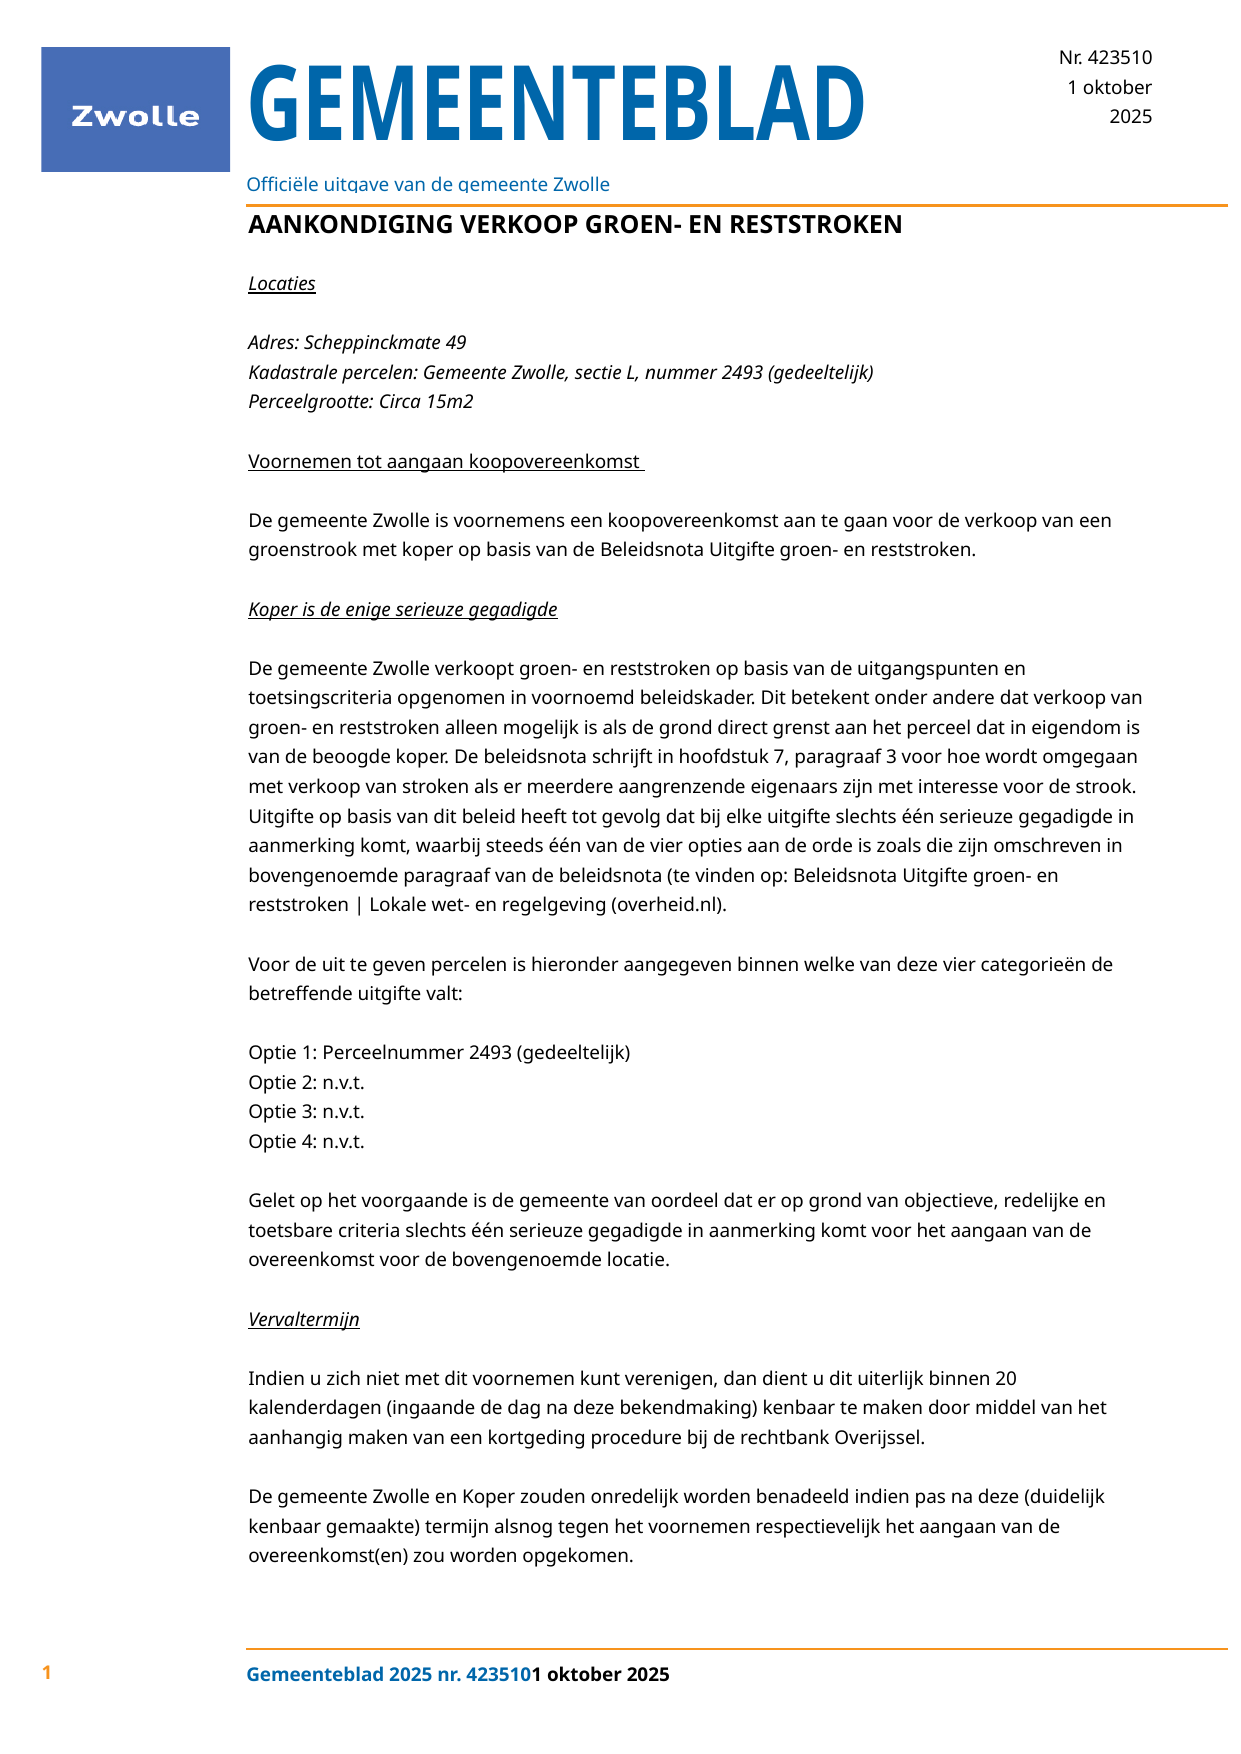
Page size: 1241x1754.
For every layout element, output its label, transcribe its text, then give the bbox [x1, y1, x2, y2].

text Kadastrale percelen: Gemeente Zwolle, sectie L, nummer 2493 (gedeeltelijk) [248, 359, 1152, 385]
text Koper is de enige serieuze gegadigde [248, 596, 1152, 621]
text Gelet op het voorgaande is de gemeente van oordeel dat er op grond van objectieve, redelijke en toetsbare criteria slechts één serieuze gegadigde in aanmerking komt voor het aangaan van de overeenkomst voor de bovengenoemde locatie. [248, 1187, 1152, 1272]
picture [41, 47, 231, 172]
text Optie 4: n.v.t. [248, 1128, 1152, 1154]
text De gemeente Zwolle verkoopt groen- en reststroken op basis van de uitgangspunten en toetsingscriteria opgenomen in voornoemd beleidskader. Dit betekent onder andere dat verkoop van groen- en reststroken alleen mogelijk is als de grond direct grenst aan het perceel dat in eigendom is van de beoogde koper. De beleidsnota schrijft in hoofdstuk 7, paragraaf 3 voor hoe wordt omgegaan met verkoop van stroken als er meerdere aangrenzende eigenaars zijn met interesse voor de strook. Uitgifte op basis van dit beleid heeft tot gevolg dat bij elke uitgifte slechts één serieuze gegadigde in aanmerking komt, waarbij steeds één van de vier opties aan de orde is zoals die zijn omschreven in bovengenoemde paragraaf van de beleidsnota (te vinden op: Beleidsnota Uitgifte groen- en reststroken | Lokale wet- en regelgeving (overheid.nl). [248, 655, 1152, 917]
text AANKONDIGING VERKOOP GROEN- EN RESTSTROKEN [248, 207, 1152, 241]
text Indien u zich niet met dit voornemen kunt verenigen, dan dient u dit uiterlijk binnen 20 kalenderdagen (ingaande de dag na deze bekendmaking) kenbaar te maken door middel van het aanhangig maken van een kortgeding procedure bij de rechtbank Overijssel. [248, 1365, 1152, 1450]
text Voor de uit te geven percelen is hieronder aangegeven binnen welke van deze vier categorieën de betreffende uitgifte valt: [248, 951, 1152, 1006]
text Optie 3: n.v.t. [248, 1099, 1152, 1124]
text Optie 1: Perceelnummer 2493 (gedeeltelijk) [248, 1039, 1152, 1065]
text Perceelgrootte: Circa 15m2 [248, 389, 1152, 414]
text Optie 2: n.v.t. [248, 1069, 1152, 1095]
text Vervaltermijn [248, 1306, 1152, 1331]
text Voornemen tot aangaan koopovereenkomst [248, 448, 1152, 473]
text Locaties [248, 270, 1152, 296]
text De gemeente Zwolle is voornemens een koopovereenkomst aan te gaan voor de verkoop van een groenstrook met koper op basis van de Beleidsnota Uitgifte groen- en reststroken. [248, 507, 1152, 562]
text De gemeente Zwolle en Koper zouden onredelijk worden benadeeld indien pas na deze (duidelijk kenbaar gemaakte) termijn alsnog tegen het voornemen respectievelijk het aangaan van de overeenkomst(en) zou worden opgekomen. [248, 1483, 1152, 1568]
text Adres: Scheppinckmate 49 [248, 329, 1152, 355]
